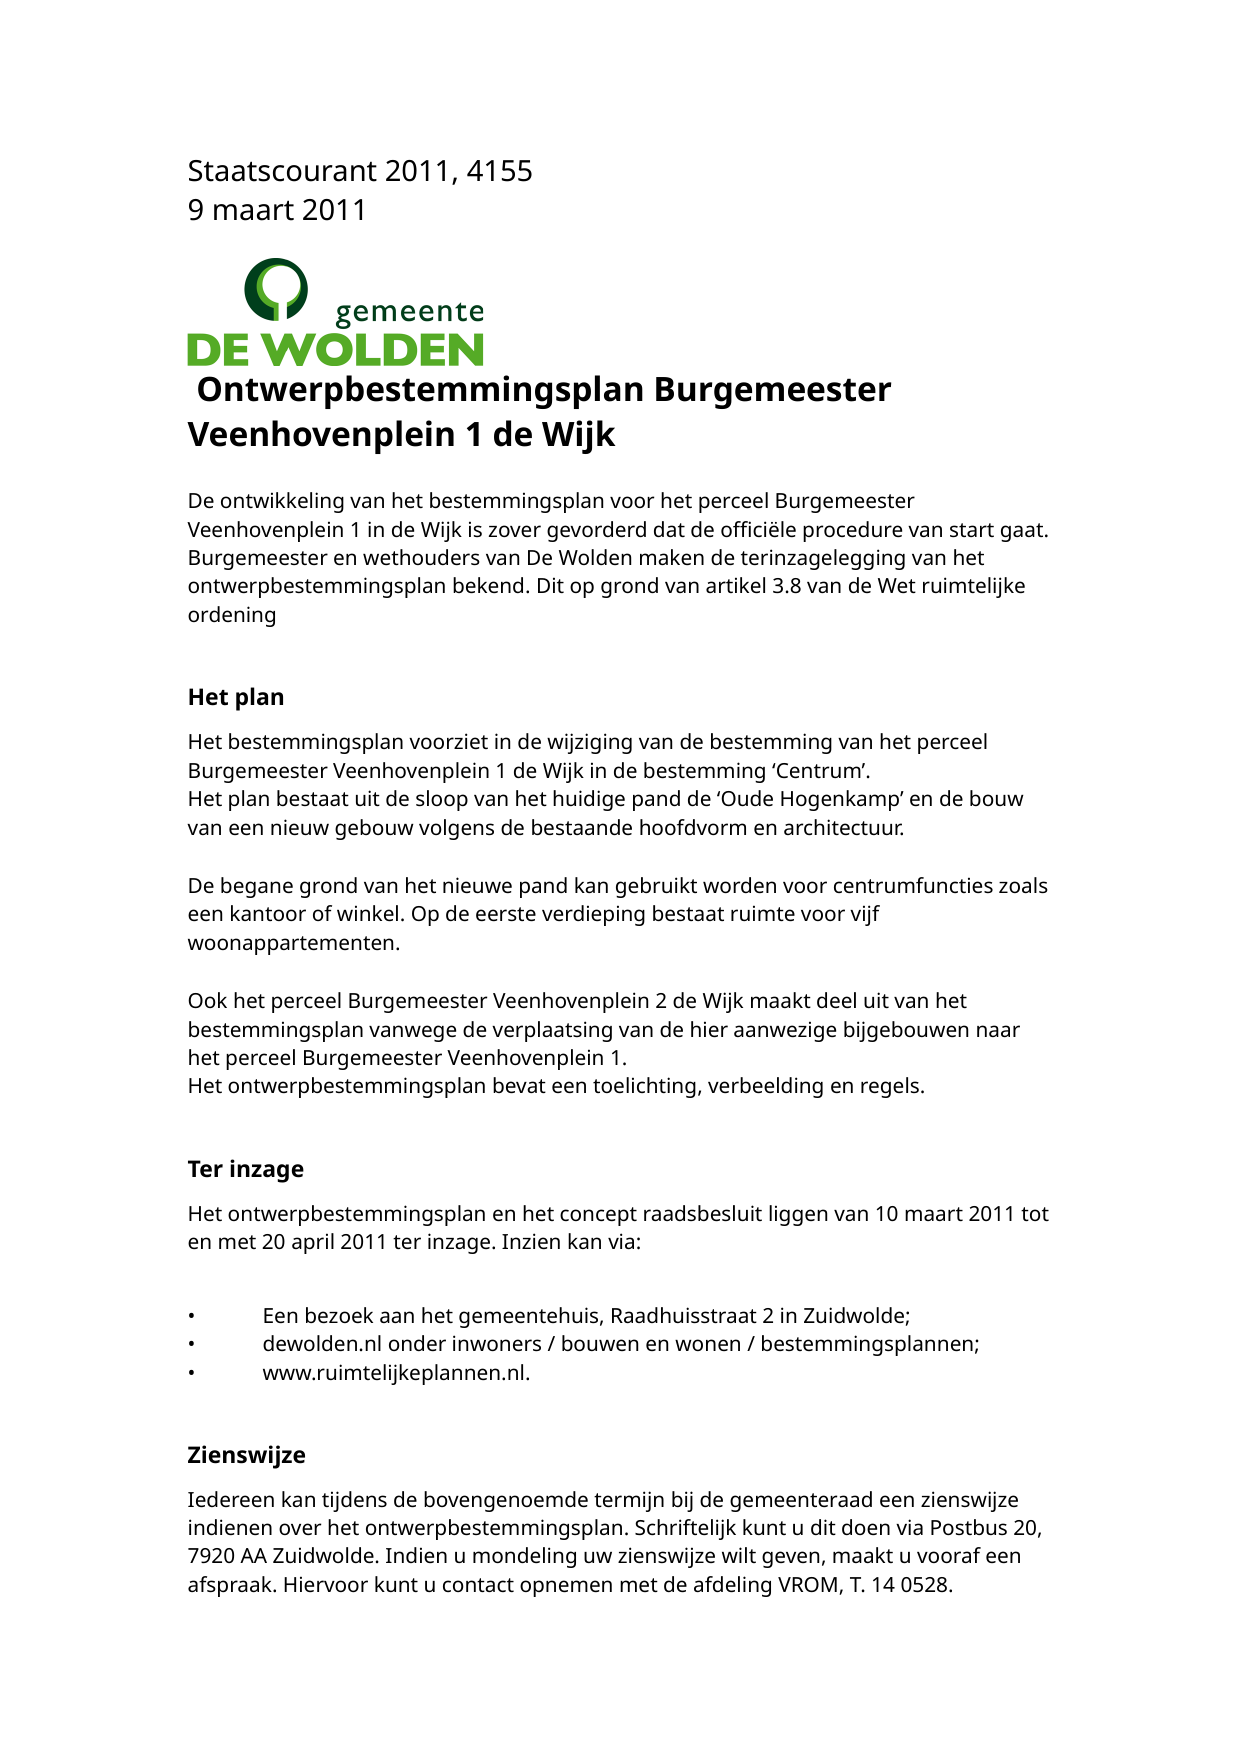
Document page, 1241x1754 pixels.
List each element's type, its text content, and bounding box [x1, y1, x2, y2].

text De ontwikkeling van het bestemmingsplan voor het perceel Burgemeester Veenhovenplein 1 in de Wijk is zover gevorderd dat de officiële procedure van start gaat. Burgemeester en wethouders van De Wolden maken de terinzagelegging van het ontwerpbestemmingsplan bekend. Dit op grond van artikel 3.8 van de Wet ruimtelijke ordening [187, 486, 1053, 628]
text 9 maart 2011 [187, 190, 1053, 229]
text De begane grond van het nieuwe pand kan gebruikt worden voor centrumfuncties zoals een kantoor of winkel. Op de eerste verdieping bestaat ruimte voor vijf woonappartementen. [187, 871, 1053, 956]
subtitle Het plan [187, 681, 1053, 712]
text Staatscourant 2011, 4155 [187, 150, 1053, 190]
text Het bestemmingsplan voorziet in de wijziging van de bestemming van het perceel Burgemeester Veenhovenplein 1 de Wijk in de bestemming ‘Centrum’. [187, 727, 1053, 784]
text Iedereen kan tijdens de bovengenoemde termijn bij de gemeenteraad een zienswijze indienen over het ontwerpbestemmingsplan. Schriftelijk kunt u dit doen via Postbus 20, 7920 AA Zuidwolde. Indien u mondeling uw zienswijze wilt geven, maakt u vooraf een afspraak. Hiervoor kunt u contact opnemen met de afdeling VROM, T. 14 0528. [187, 1485, 1053, 1598]
list www.ruimtelijkeplannen.nl. [187, 1358, 1053, 1386]
subtitle Ontwerpbestemmingsplan Burgemeester Veenhovenplein 1 de Wijk [187, 271, 1053, 456]
list Een bezoek aan het gemeentehuis, Raadhuisstraat 2 in Zuidwolde; [187, 1301, 1053, 1329]
subtitle Ter inzage [187, 1153, 1053, 1184]
picture [187, 258, 484, 366]
text Het plan bestaat uit de sloop van het huidige pand de ‘Oude Hogenkamp’ en de bouw van een nieuw gebouw volgens de bestaande hoofdvorm en architectuur. [187, 784, 1053, 841]
list dewolden.nl onder inwoners / bouwen en wonen / bestemmingsplannen; [187, 1329, 1053, 1358]
subtitle Zienswijze [187, 1438, 1053, 1470]
text Het ontwerpbestemmingsplan en het concept raadsbesluit liggen van 10 maart 2011 tot en met 20 april 2011 ter inzage. Inzien kan via: [187, 1199, 1053, 1256]
text Het ontwerpbestemmingsplan bevat een toelichting, verbeelding en regels. [187, 1072, 1053, 1100]
text Ook het perceel Burgemeester Veenhovenplein 2 de Wijk maakt deel uit van het bestemmingsplan vanwege de verplaatsing van de hier aanwezige bijgebouwen naar het perceel Burgemeester Veenhovenplein 1. [187, 986, 1053, 1072]
